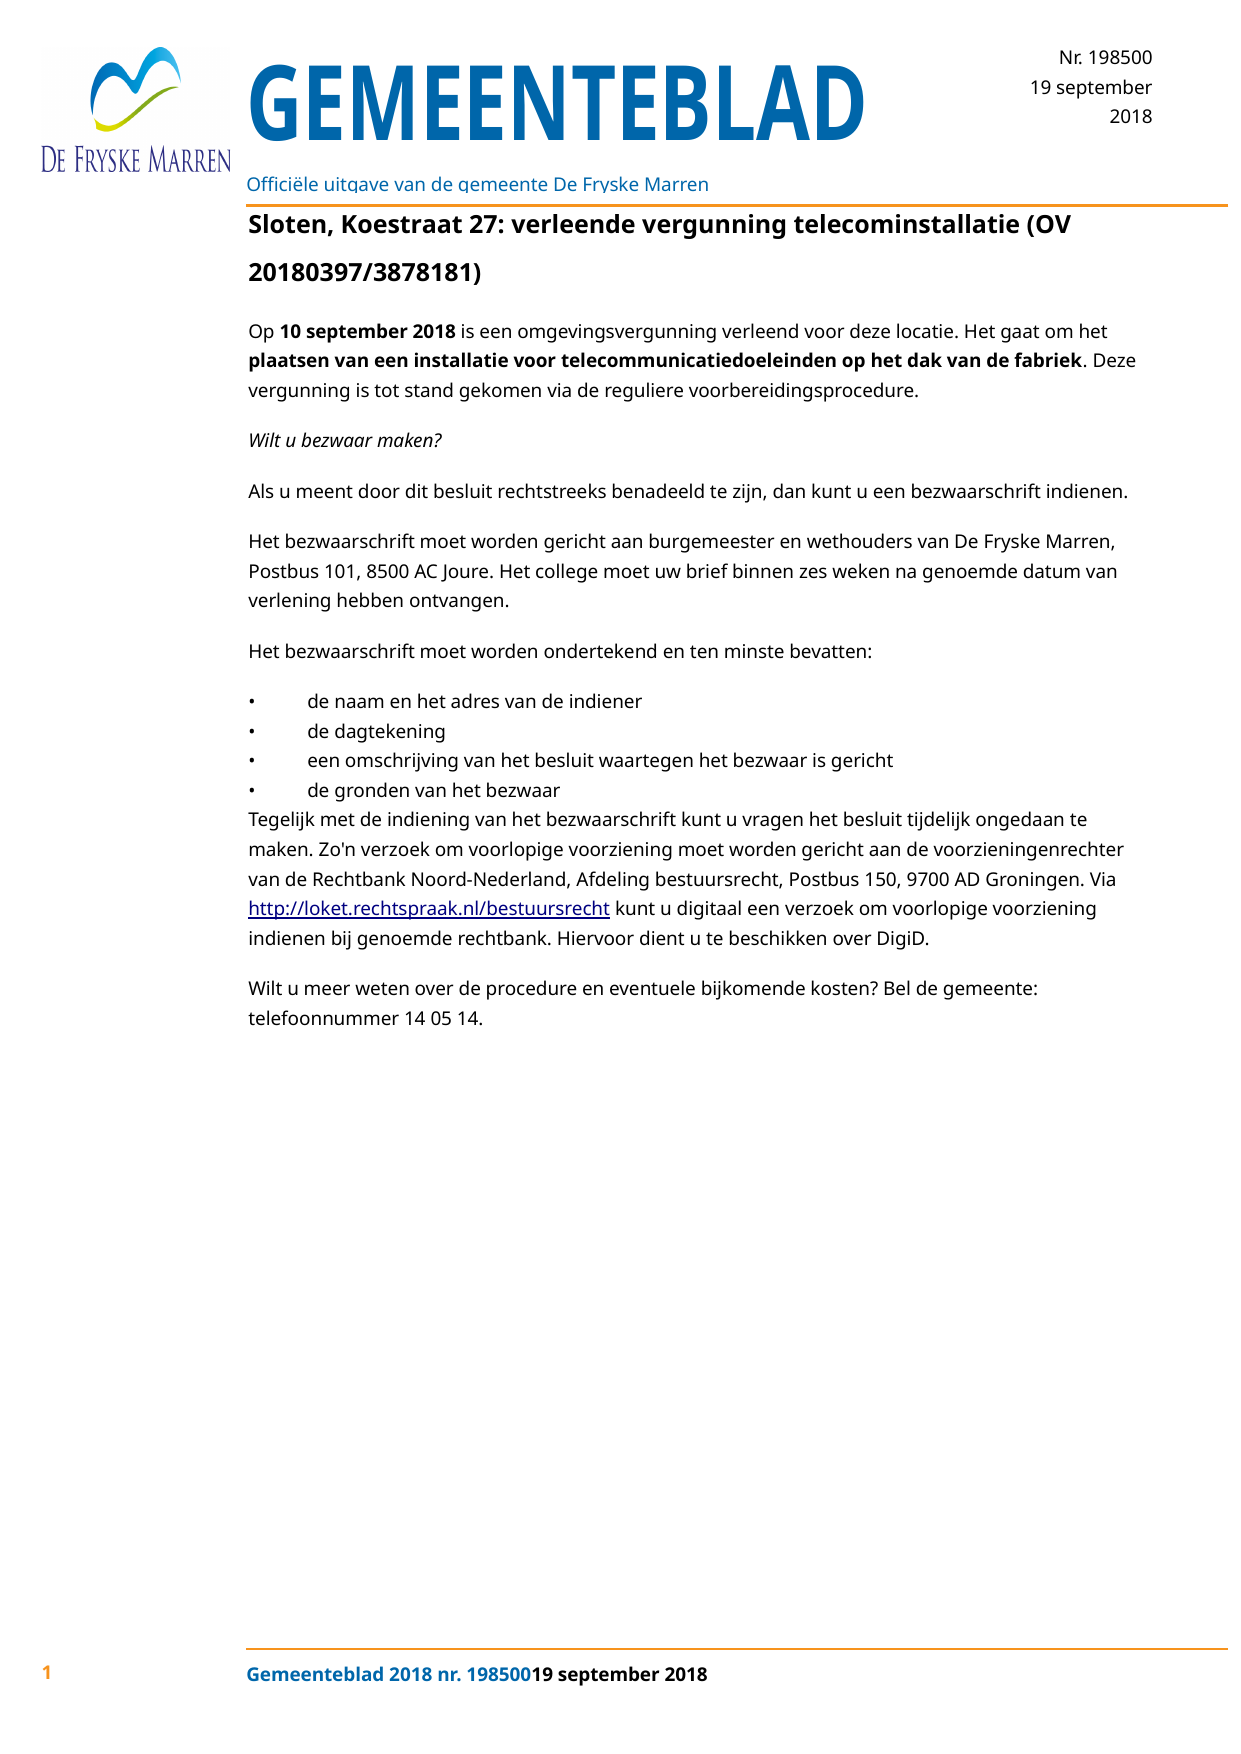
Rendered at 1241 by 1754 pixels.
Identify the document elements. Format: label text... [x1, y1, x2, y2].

list de gronden van het bezwaar [248, 777, 1152, 803]
text Tegelijk met de indiening van het bezwaarschrift kunt u vragen het besluit tijdelijk ongedaan te maken. Zo'n verzoek om voorlopige voorziening moet worden gericht aan de voorzieningenrechter van de Rechtbank Noord-Nederland, Afdeling bestuursrecht, Postbus 150, 9700 AD Groningen. Via http://loket.rechtspraak.nl/bestuursrecht kunt u digitaal een verzoek om voorlopige voorziening indienen bij genoemde rechtbank. Hiervoor dient u te beschikken over DigiD. [248, 807, 1152, 951]
list de dagtekening [248, 718, 1152, 744]
picture [41, 47, 231, 172]
text Het bezwaarschrift moet worden ondertekend en ten minste bevatten: [248, 638, 1152, 664]
text Wilt u meer weten over de procedure en eventuele bijkomende kosten? Bel de gemeente: telefoonnummer 14 05 14. [248, 975, 1152, 1031]
text Wilt u bezwaar maken? [248, 427, 1152, 453]
list de naam en het adres van de indiener [248, 688, 1152, 714]
text Op 10 september 2018 is een omgevingsvergunning verleend voor deze locatie. Het gaat om het plaatsen van een installatie voor telecommunicatiedoeleinden op het dak van de fabriek. Deze vergunning is tot stand gekomen via de reguliere voorbereidingsprocedure. [248, 318, 1152, 403]
text Het bezwaarschrift moet worden gericht aan burgemeester en wethouders van De Fryske Marren, Postbus 101, 8500 AC Joure. Het college moet uw brief binnen zes weken na genoemde datum van verlening hebben ontvangen. [248, 528, 1152, 613]
list een omschrijving van het besluit waartegen het bezwaar is gericht [248, 747, 1152, 773]
text Als u meent door dit besluit rechtstreeks benadeeld te zijn, dan kunt u een bezwaarschrift indienen. [248, 478, 1152, 504]
text Sloten, Koestraat 27: verleende vergunning telecominstallatie (OV 20180397/3878181) [248, 207, 1152, 288]
